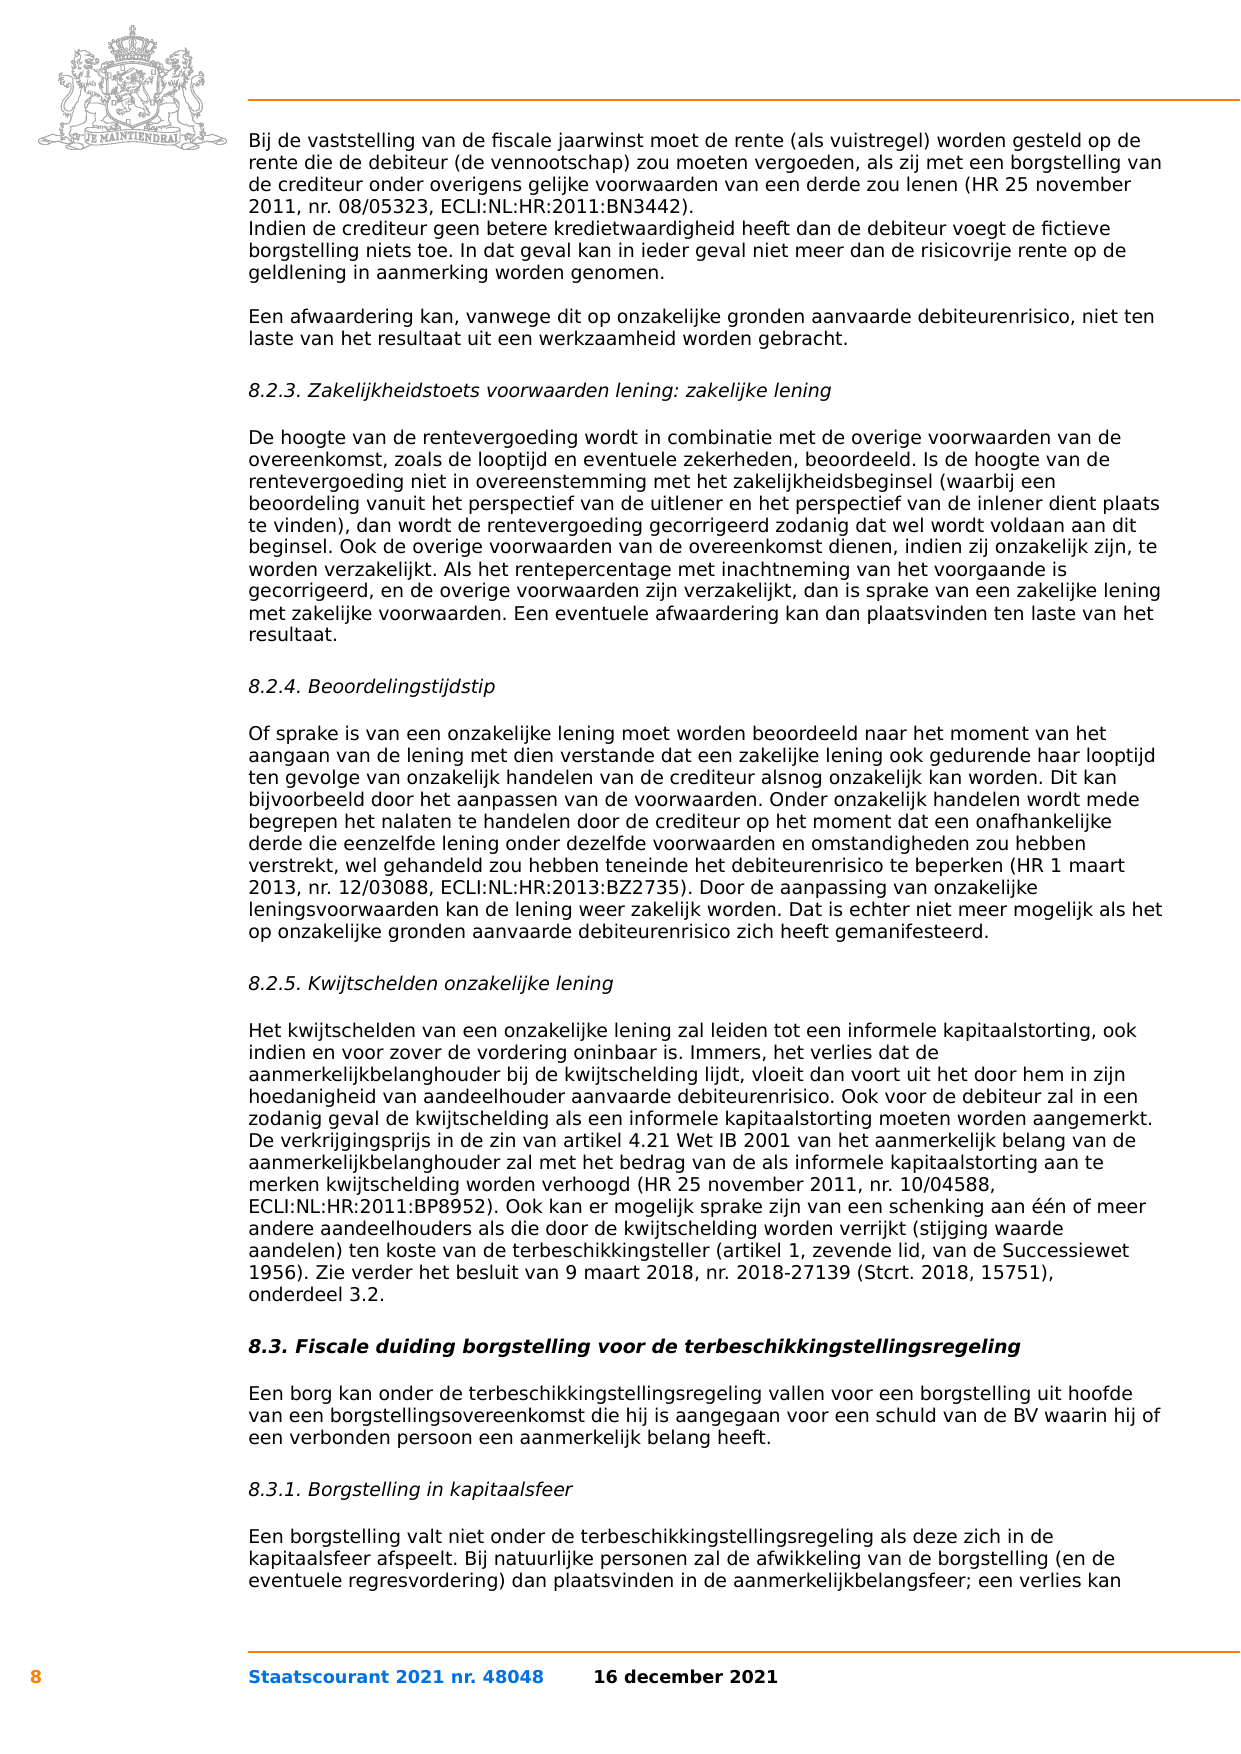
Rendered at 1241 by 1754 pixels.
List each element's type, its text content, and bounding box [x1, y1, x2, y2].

text Een borg kan onder de terbeschikkingstellingsregeling vallen voor een borgstelling uit hoofde van een borgstellingsovereenkomst die hij is aangegaan voor een schuld van de BV waarin hij of een verbonden persoon een aanmerkelijk belang heeft. [248, 1383, 1163, 1449]
subtitle 8.3.1. Borgstelling in kapitaalsfeer [248, 1479, 1163, 1501]
text Of sprake is van een onzakelijke lening moet worden beoordeeld naar het moment van het aangaan van de lening met dien verstande dat een zakelijke lening ook gedurende haar looptijd ten gevolge van onzakelijk handelen van de crediteur alsnog onzakelijk kan worden. Dit kan bijvoorbeeld door het aanpassen van de voorwaarden. Onder onzakelijk handelen wordt mede begrepen het nalaten te handelen door de crediteur op het moment dat een onafhankelijke derde die eenzelfde lening onder dezelfde voorwaarden en omstandigheden zou hebben verstrekt, wel gehandeld zou hebben teneinde het debiteurenrisico te beperken (HR 1 maart 2013, nr. 12/03088, ECLI:NL:HR:2013:BZ2735). Door de aanpassing van onzakelijke leningsvoorwaarden kan de lening weer zakelijk worden. Dat is echter niet meer mogelijk als het op onzakelijke gronden aanvaarde debiteurenrisico zich heeft gemanifesteerd. [248, 723, 1163, 943]
subtitle 8.2.3. Zakelijkheidstoets voorwaarden lening: zakelijke lening [248, 379, 1163, 402]
picture [38, 25, 227, 150]
subtitle 8.2.5. Kwijtschelden onzakelijke lening [248, 973, 1163, 995]
text De hoogte van de rentevergoeding wordt in combinatie met de overige voorwaarden van de overeenkomst, zoals de looptijd en eventuele zekerheden, beoordeeld. Is de hoogte van de rentevergoeding niet in overeenstemming met het zakelijkheidsbeginsel (waarbij een beoordeling vanuit het perspectief van de uitlener en het perspectief van de inlener dient plaats te vinden), dan wordt de rentevergoeding gecorrigeerd zodanig dat wel wordt voldaan aan dit beginsel. Ook de overige voorwaarden van de overeenkomst dienen, indien zij onzakelijk zijn, te worden verzakelijkt. Als het rentepercentage met inachtneming van het voorgaande is gecorrigeerd, en de overige voorwaarden zijn verzakelijkt, dan is sprake van een zakelijke lening met zakelijke voorwaarden. Een eventuele afwaardering kan dan plaatsvinden ten laste van het resultaat. [248, 427, 1163, 646]
text Een borgstelling valt niet onder de terbeschikkingstellingsregeling als deze zich in de kapitaalsfeer afspeelt. Bij natuurlijke personen zal de afwikkeling van de borgstelling (en de eventuele regresvordering) dan plaatsvinden in de aanmerkelijkbelangsfeer; een verlies kan [248, 1526, 1163, 1592]
text Bij de vaststelling van de fiscale jaarwinst moet de rente (als vuistregel) worden gesteld op de rente die de debiteur (de vennootschap) zou moeten vergoeden, als zij met een borgstelling van de crediteur onder overigens gelijke voorwaarden van een derde zou lenen (HR 25 november 2011, nr. 08/05323, ECLI:NL:HR:2011:BN3442). [248, 130, 1163, 218]
text Een afwaardering kan, vanwege dit op onzakelijke gronden aanvaarde debiteurenrisico, niet ten laste van het resultaat uit een werkzaamheid worden gebracht. [248, 306, 1163, 349]
text Het kwijtschelden van een onzakelijke lening zal leiden tot een informele kapitaalstorting, ook indien en voor zover de vordering oninbaar is. Immers, het verlies dat de aanmerkelijkbelanghouder bij de kwijtschelding lijdt, vloeit dan voort uit het door hem in zijn hoedanigheid van aandeelhouder aanvaarde debiteurenrisico. Ook voor de debiteur zal in een zodanig geval de kwijtschelding als een informele kapitaalstorting moeten worden aangemerkt. De verkrijgingsprijs in de zin van artikel 4.21 Wet IB 2001 van het aanmerkelijk belang van de aanmerkelijkbelanghouder zal met het bedrag van de als informele kapitaalstorting aan te merken kwijtschelding worden verhoogd (HR 25 november 2011, nr. 10/04588, ECLI:NL:HR:2011:BP8952). Ook kan er mogelijk sprake zijn van een schenking aan één of meer andere aandeelhouders als die door de kwijtschelding worden verrijkt (stijging waarde aandelen) ten koste van de terbeschikkingsteller (artikel 1, zevende lid, van de Successiewet 1956). Zie verder het besluit van 9 maart 2018, nr. 2018-27139 (Stcrt. 2018, 15751), onderdeel 3.2. [248, 1020, 1163, 1306]
subtitle 8.3. Fiscale duiding borgstelling voor de terbeschikkingstellingsregeling [248, 1336, 1163, 1358]
text Indien de crediteur geen betere kredietwaardigheid heeft dan de debiteur voegt de fictieve borgstelling niets toe. In dat geval kan in ieder geval niet meer dan de risicovrije rente op de geldlening in aanmerking worden genomen. [248, 218, 1163, 284]
subtitle 8.2.4. Beoordelingstijdstip [248, 676, 1163, 698]
